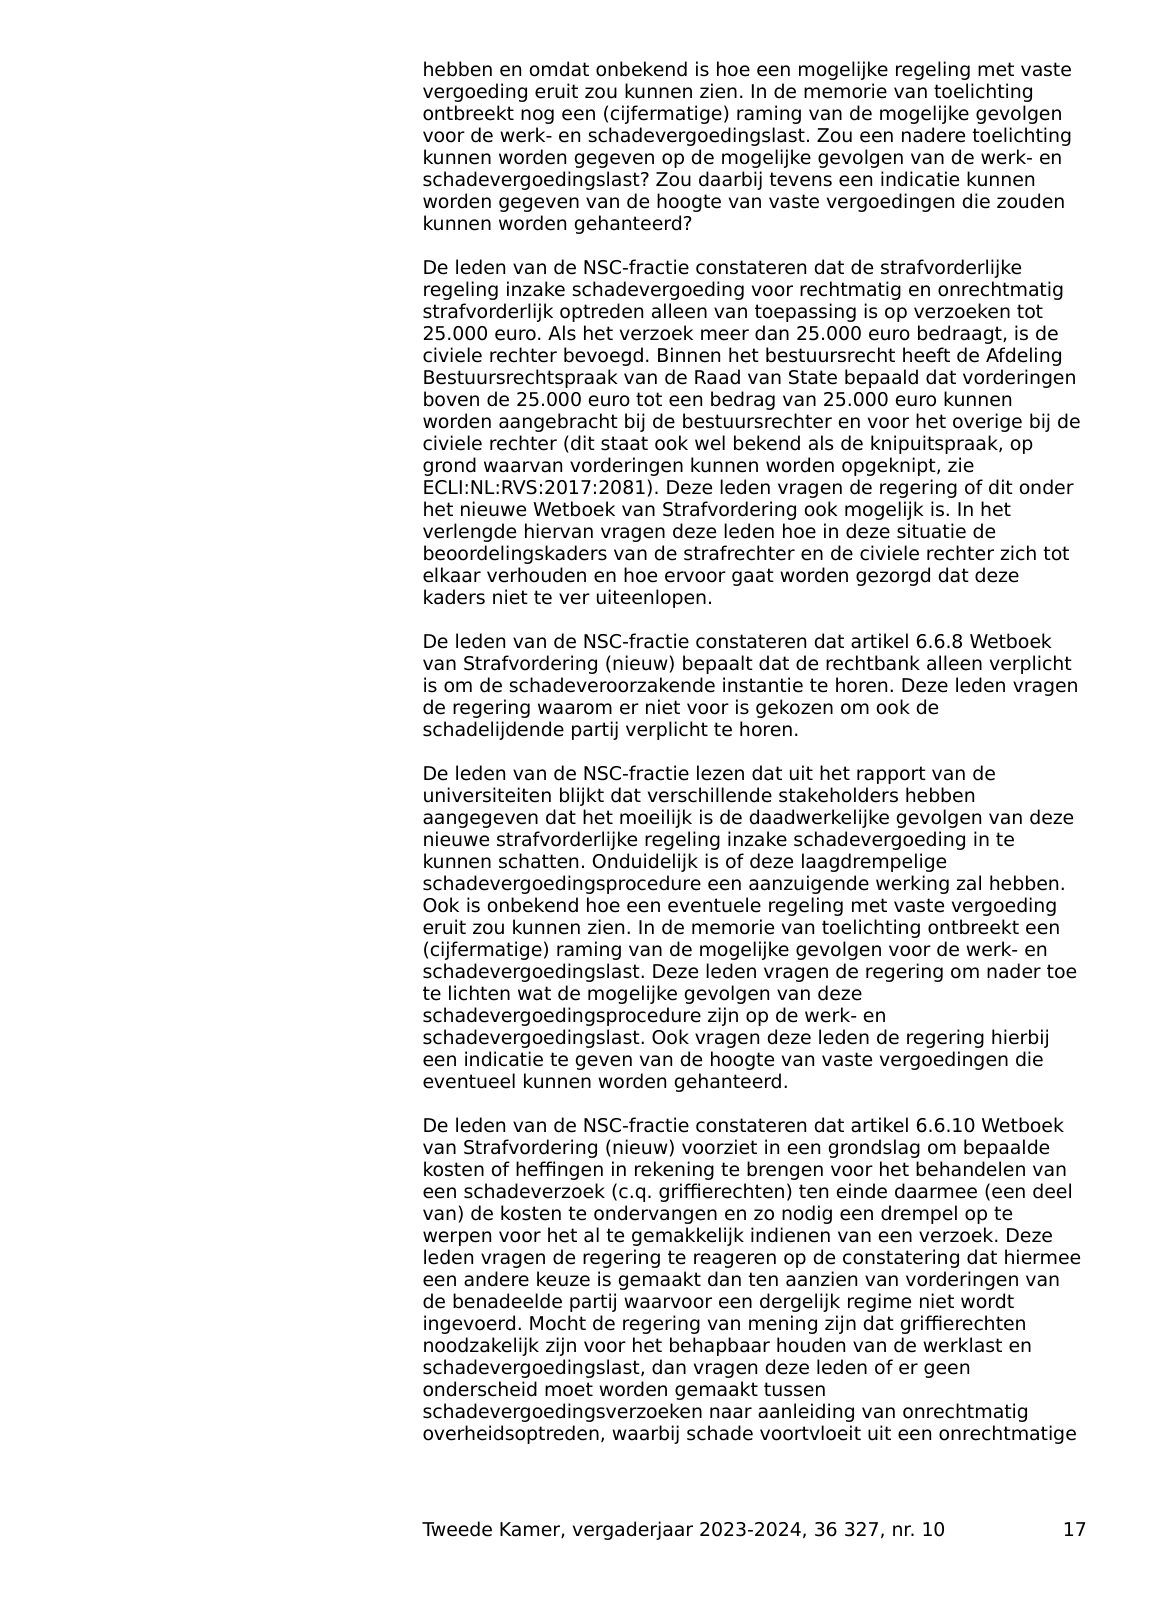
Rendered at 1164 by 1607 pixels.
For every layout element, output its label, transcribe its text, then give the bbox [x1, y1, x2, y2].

text De leden van de NSC-fractie lezen dat uit het rapport van de universiteiten blijkt dat verschillende stakeholders hebben aangegeven dat het moeilijk is de daadwerkelijke gevolgen van deze nieuwe strafvorderlijke regeling inzake schadevergoeding in te kunnen schatten. Onduidelijk is of deze laagdrempelige schadevergoedingsprocedure een aanzuigende werking zal hebben. Ook is onbekend hoe een eventuele regeling met vaste vergoeding eruit zou kunnen zien. In de memorie van toelichting ontbreekt een (cijfermatige) raming van de mogelijke gevolgen voor de werk- en schadevergoedingslast. Deze leden vragen de regering om nader toe te lichten wat de mogelijke gevolgen van deze schadevergoedingsprocedure zijn op de werk- en schadevergoedingslast. Ook vragen deze leden de regering hierbij een indicatie te geven van de hoogte van vaste vergoedingen die eventueel kunnen worden gehanteerd. [422, 763, 1087, 1093]
text De leden van de NSC-fractie constateren dat artikel 6.6.10 Wetboek van Strafvordering (nieuw) voorziet in een grondslag om bepaalde kosten of heffingen in rekening te brengen voor het behandelen van een schadeverzoek (c.q. griffierechten) ten einde daarmee (een deel van) de kosten te ondervangen en zo nodig een drempel op te werpen voor het al te gemakkelijk indienen van een verzoek. Deze leden vragen de regering te reageren op de constatering dat hiermee een andere keuze is gemaakt dan ten aanzien van vorderingen van de benadeelde partij waarvoor een dergelijk regime niet wordt ingevoerd. Mocht de regering van mening zijn dat griffierechten noodzakelijk zijn voor het behapbaar houden van de werklast en schadevergoedingslast, dan vragen deze leden of er geen onderscheid moet worden gemaakt tussen schadevergoedingsverzoeken naar aanleiding van onrechtmatig overheidsoptreden, waarbij schade voortvloeit uit een onrechtmatige [422, 1115, 1087, 1444]
text De leden van de NSC-fractie constateren dat de strafvorderlijke regeling inzake schadevergoeding voor rechtmatig en onrechtmatig strafvorderlijk optreden alleen van toepassing is op verzoeken tot 25.000 euro. Als het verzoek meer dan 25.000 euro bedraagt, is de civiele rechter bevoegd. Binnen het bestuursrecht heeft de Afdeling Bestuursrechtspraak van de Raad van State bepaald dat vorderingen boven de 25.000 euro tot een bedrag van 25.000 euro kunnen worden aangebracht bij de bestuursrechter en voor het overige bij de civiele rechter (dit staat ook wel bekend als de knipuitspraak, op grond waarvan vorderingen kunnen worden opgeknipt, zie ECLI:NL:RVS:2017:2081). Deze leden vragen de regering of dit onder het nieuwe Wetboek van Strafvordering ook mogelijk is. In het verlengde hiervan vragen deze leden hoe in deze situatie de beoordelingskaders van de strafrechter en de civiele rechter zich tot elkaar verhouden en hoe ervoor gaat worden gezorgd dat deze kaders niet te ver uiteenlopen. [422, 257, 1087, 609]
text hebben en omdat onbekend is hoe een mogelijke regeling met vaste vergoeding eruit zou kunnen zien. In de memorie van toelichting ontbreekt nog een (cijfermatige) raming van de mogelijke gevolgen voor de werk- en schadevergoedingslast. Zou een nadere toelichting kunnen worden gegeven op de mogelijke gevolgen van de werk- en schadevergoedingslast? Zou daarbij tevens een indicatie kunnen worden gegeven van de hoogte van vaste vergoedingen die zouden kunnen worden gehanteerd? [422, 59, 1087, 235]
text De leden van de NSC-fractie constateren dat artikel 6.6.8 Wetboek van Strafvordering (nieuw) bepaalt dat de rechtbank alleen verplicht is om de schadeveroorzakende instantie te horen. Deze leden vragen de regering waarom er niet voor is gekozen om ook de schadelijdende partij verplicht te horen. [422, 631, 1087, 741]
